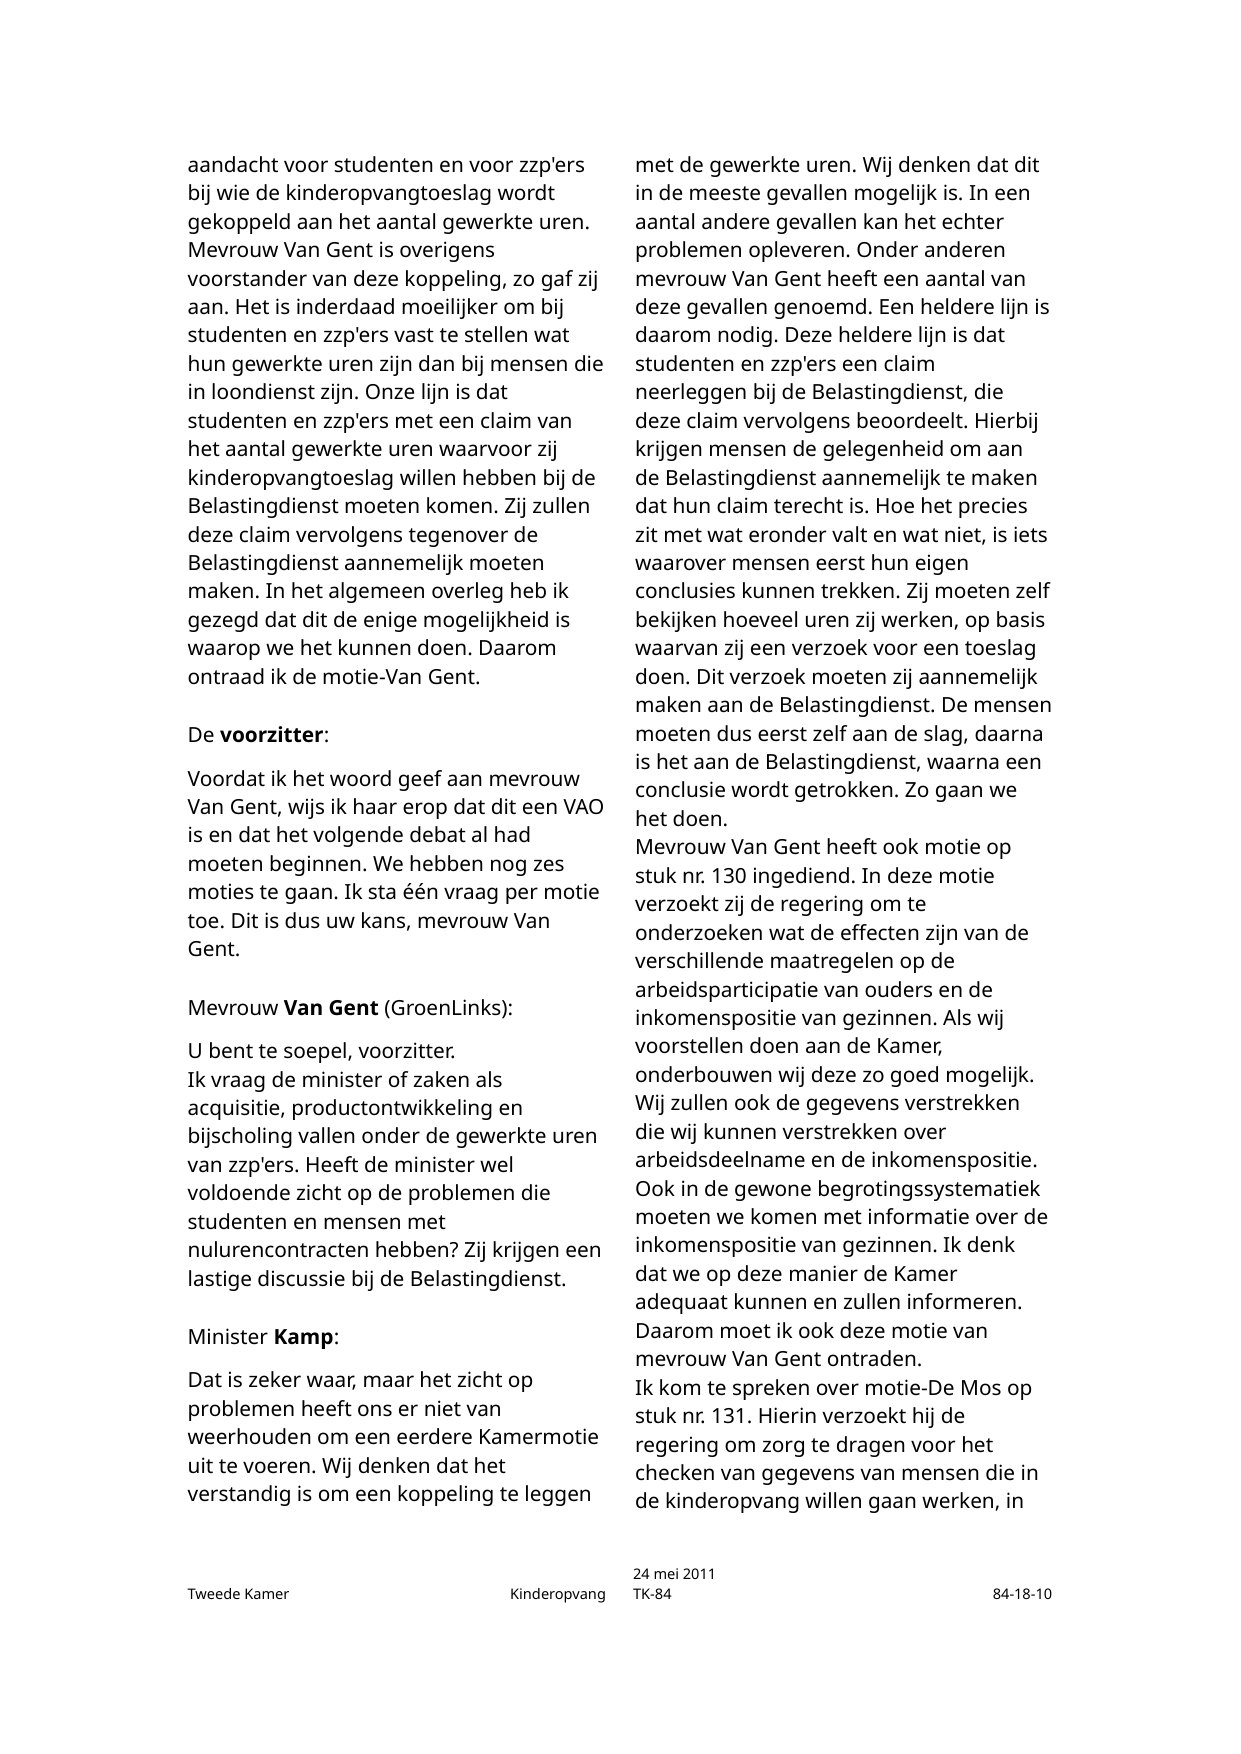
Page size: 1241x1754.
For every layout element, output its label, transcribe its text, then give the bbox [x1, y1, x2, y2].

text aandacht voor studenten en voor zzp'ers bij wie de kinderopvangtoeslag wordt gekoppeld aan het aantal gewerkte uren. Mevrouw Van Gent is overigens voorstander van deze koppeling, zo gaf zij aan. Het is inderdaad moeilijker om bij studenten en zzp'ers vast te stellen wat hun gewerkte uren zijn dan bij mensen die in loondienst zijn. Onze lijn is dat studenten en zzp'ers met een claim van het aantal gewerkte uren waarvoor zij kinderopvangtoeslag willen hebben bij de Belastingdienst moeten komen. Zij zullen deze claim vervolgens tegenover de Belastingdienst aannemelijk moeten maken. In het algemeen overleg heb ik gezegd dat dit de enige mogelijkheid is waarop we het kunnen doen. Daarom ontraad ik de motie-Van Gent. [187, 150, 605, 690]
text Voordat ik het woord geef aan mevrouw Van Gent, wijs ik haar erop dat dit een VAO is en dat het volgende debat al had moeten beginnen. We hebben nog zes moties te gaan. Ik sta één vraag per motie toe. Dit is dus uw kans, mevrouw Van Gent. [187, 764, 605, 963]
text Minister Kamp: [187, 1322, 605, 1351]
text U bent te soepel, voorzitter. [187, 1036, 605, 1065]
text Ik vraag de minister of zaken als acquisitie, productontwikkeling en bijscholing vallen onder de gewerkte uren van zzp'ers. Heeft de minister wel voldoende zicht op de problemen die studenten en mensen met nulurencontracten hebben? Zij krijgen een lastige discussie bij de Belastingdienst. [187, 1065, 605, 1292]
text De voorzitter: [187, 720, 605, 749]
text Mevrouw Van Gent heeft ook motie op stuk nr. 130 ingediend. In deze motie verzoekt zij de regering om te onderzoeken wat de effecten zijn van de verschillende maatregelen op de arbeidsparticipatie van ouders en de inkomenspositie van gezinnen. Als wij voorstellen doen aan de Kamer, onderbouwen wij deze zo goed mogelijk. Wij zullen ook de gegevens verstrekken die wij kunnen verstrekken over arbeidsdeelname en de inkomenspositie. Ook in de gewone begrotingssystematiek moeten we komen met informatie over de inkomenspositie van gezinnen. Ik denk dat we op deze manier de Kamer adequaat kunnen en zullen informeren. Daarom moet ik ook deze motie van mevrouw Van Gent ontraden. [635, 832, 1053, 1373]
text Mevrouw Van Gent (GroenLinks): [187, 993, 605, 1021]
text Dat is zeker waar, maar het zicht op problemen heeft ons er niet van weerhouden om een eerdere Kamermotie uit te voeren. Wij denken dat het verstandig is om een koppeling te leggen [187, 1366, 605, 1508]
text met de gewerkte uren. Wij denken dat dit in de meeste gevallen mogelijk is. In een aantal andere gevallen kan het echter problemen opleveren. Onder anderen mevrouw Van Gent heeft een aantal van deze gevallen genoemd. Een heldere lijn is daarom nodig. Deze heldere lijn is dat studenten en zzp'ers een claim neerleggen bij de Belastingdienst, die deze claim vervolgens beoordeelt. Hierbij krijgen mensen de gelegenheid om aan de Belastingdienst aannemelijk te maken dat hun claim terecht is. Hoe het precies zit met wat eronder valt en wat niet, is iets waarover mensen eerst hun eigen conclusies kunnen trekken. Zij moeten zelf bekijken hoeveel uren zij werken, op basis waarvan zij een verzoek voor een toeslag doen. Dit verzoek moeten zij aannemelijk maken aan de Belastingdienst. De mensen moeten dus eerst zelf aan de slag, daarna is het aan de Belastingdienst, waarna een conclusie wordt getrokken. Zo gaan we het doen. [635, 150, 1053, 832]
text Ik kom te spreken over motie-De Mos op stuk nr. 131. Hierin verzoekt hij de regering om zorg te dragen voor het checken van gegevens van mensen die in de kinderopvang willen gaan werken, in [635, 1373, 1053, 1515]
